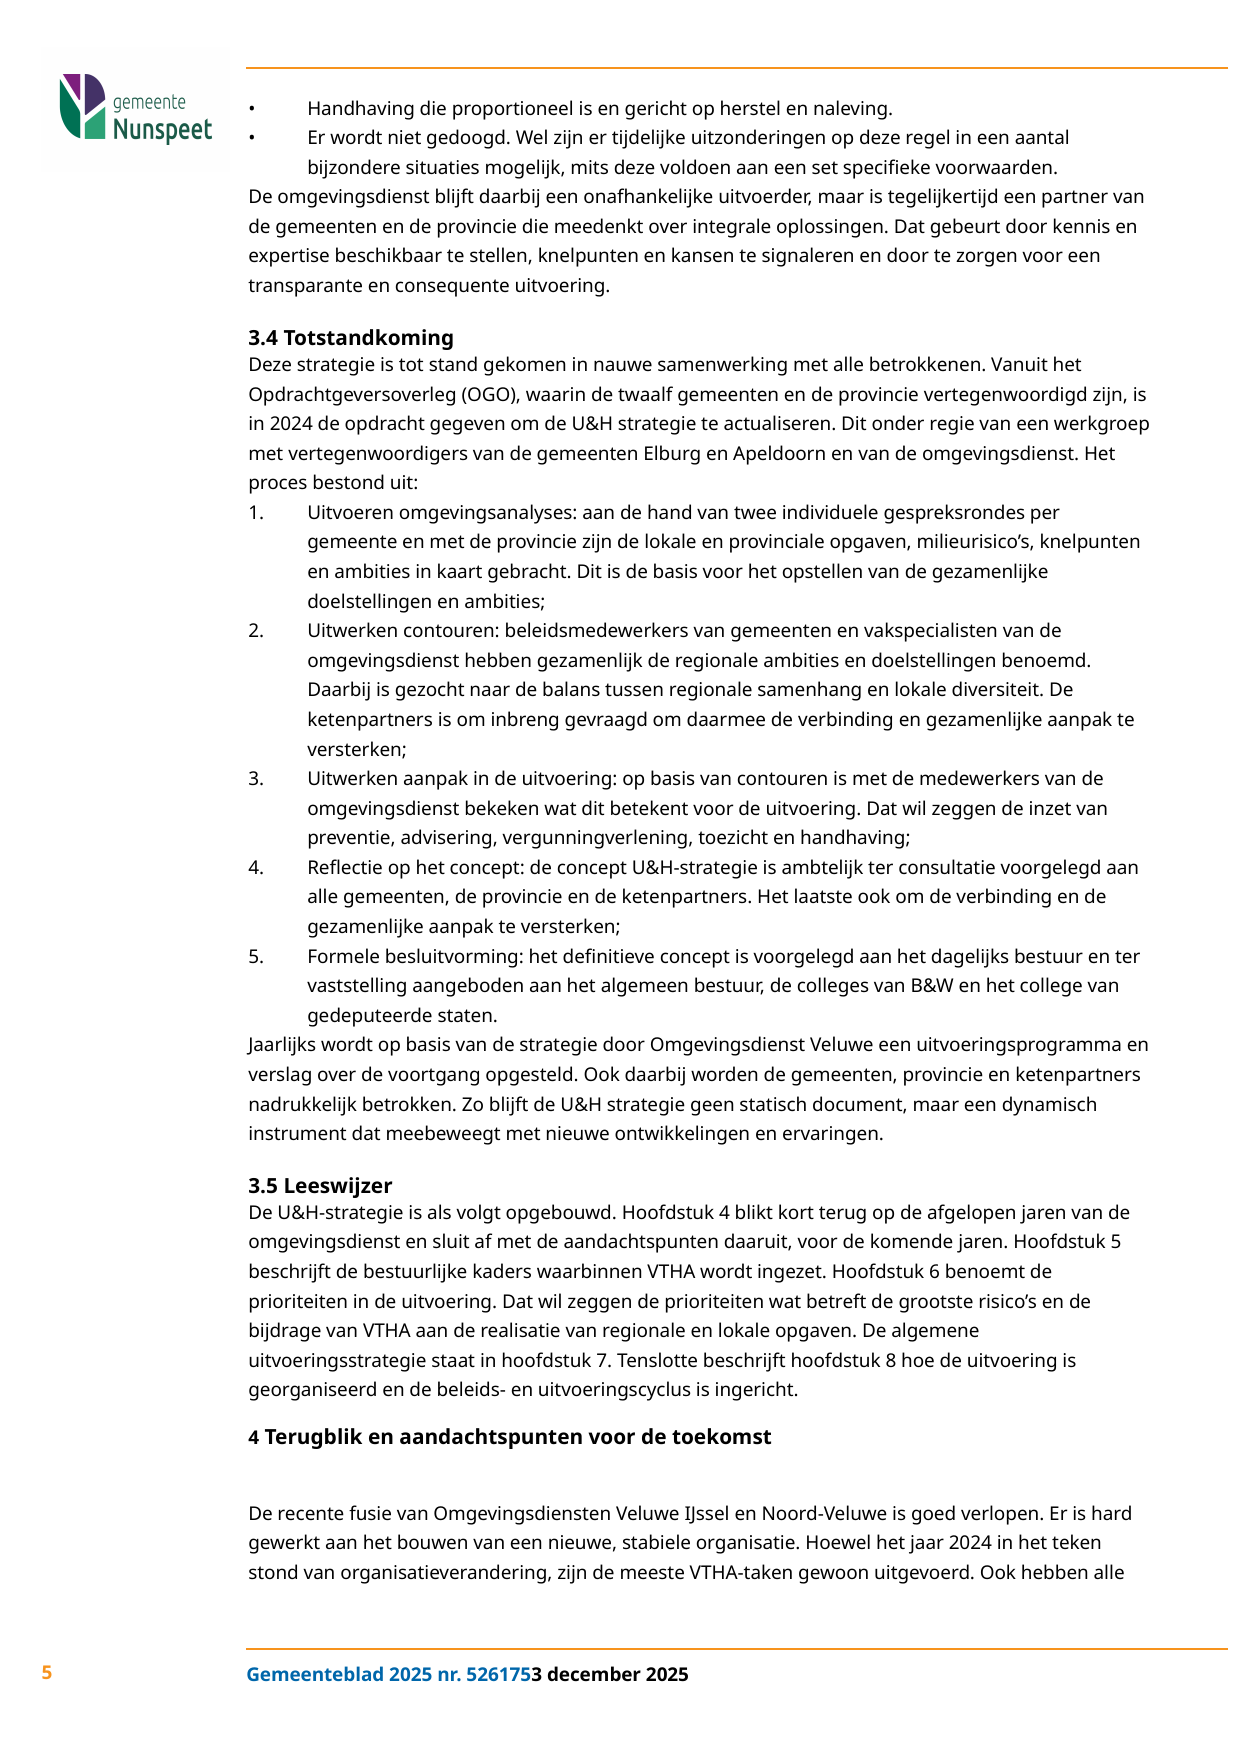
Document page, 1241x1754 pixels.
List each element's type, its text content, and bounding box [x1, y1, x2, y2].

text Deze strategie is tot stand gekomen in nauwe samenwerking met alle betrokkenen. Vanuit het Opdrachtgeversoverleg (OGO), waarin de twaalf gemeenten en de provincie vertegenwoordigd zijn, is in 2024 de opdracht gegeven om de U&H strategie te actualiseren. Dit onder regie van een werkgroep met vertegenwoordigers van de gemeenten Elburg en Apeldoorn en van de omgevingsdienst. Het proces bestond uit: [248, 351, 1152, 495]
list Formele besluitvorming: het definitieve concept is voorgelegd aan het dagelijks bestuur en ter vaststelling aangeboden aan het algemeen bestuur, de colleges van B&W en het college van gedeputeerde staten. [248, 943, 1152, 1028]
list Handhaving die proportioneel is en gericht op herstel en naleving. [248, 95, 1152, 121]
picture [41, 47, 231, 172]
text De omgevingsdienst blijft daarbij een onafhankelijke uitvoerder, maar is tegelijkertijd een partner van de gemeenten en de provincie die meedenkt over integrale oplossingen. Dat gebeurt door kennis en expertise beschikbaar te stellen, knelpunten en kansen te signaleren en door te zorgen voor een transparante en consequente uitvoering. [248, 183, 1152, 298]
text 3.5 Leeswijzer [248, 1171, 1152, 1199]
text De U&H-strategie is als volgt opgebouwd. Hoofdstuk 4 blikt kort terug op de afgelopen jaren van de omgevingsdienst en sluit af met de aandachtspunten daaruit, voor de komende jaren. Hoofdstuk 5 beschrijft de bestuurlijke kaders waarbinnen VTHA wordt ingezet. Hoofdstuk 6 benoemt de prioriteiten in de uitvoering. Dat wil zeggen de prioriteiten wat betreft de grootste risico’s en de bijdrage van VTHA aan de realisatie van regionale en lokale opgaven. De algemene uitvoeringsstrategie staat in hoofdstuk 7. Tenslotte beschrijft hoofdstuk 8 hoe de uitvoering is georganiseerd en de beleids- en uitvoeringscyclus is ingericht. [248, 1199, 1152, 1402]
text 3.4 Totstandkoming [248, 323, 1152, 351]
list Uitvoeren omgevingsanalyses: aan de hand van twee individuele gespreksrondes per gemeente en met de provincie zijn de lokale en provinciale opgaven, milieurisico’s, knelpunten en ambities in kaart gebracht. Dit is de basis voor het opstellen van de gezamenlijke doelstellingen en ambities; [248, 499, 1152, 613]
list Uitwerken contouren: beleidsmedewerkers van gemeenten en vakspecialisten van de omgevingsdienst hebben gezamenlijk de regionale ambities en doelstellingen benoemd. Daarbij is gezocht naar de balans tussen regionale samenhang en lokale diversiteit. De ketenpartners is om inbreng gevraagd om daarmee de verbinding en gezamenlijke aanpak te versterken; [248, 617, 1152, 761]
list Er wordt niet gedoogd. Wel zijn er tijdelijke uitzonderingen op deze regel in een aantal bijzondere situaties mogelijk, mits deze voldoen aan een set specifieke voorwaarden. [248, 124, 1152, 180]
text De recente fusie van Omgevingsdiensten Veluwe IJssel en Noord-Veluwe is goed verlopen. Er is hard gewerkt aan het bouwen van een nieuwe, stabiele organisatie. Hoewel het jaar 2024 in het teken stond van organisatieverandering, zijn de meeste VTHA-taken gewoon uitgevoerd. Ook hebben alle [248, 1500, 1152, 1585]
text Jaarlijks wordt op basis van de strategie door Omgevingsdienst Veluwe een uitvoeringsprogramma en verslag over de voortgang opgesteld. Ook daarbij worden de gemeenten, provincie en ketenpartners nadrukkelijk betrokken. Zo blijft de U&H strategie geen statisch document, maar een dynamisch instrument dat meebeweegt met nieuwe ontwikkelingen en ervaringen. [248, 1032, 1152, 1146]
list Reflectie op het concept: de concept U&H-strategie is ambtelijk ter consultatie voorgelegd aan alle gemeenten, de provincie en de ketenpartners. Het laatste ook om de verbinding en de gezamenlijke aanpak te versterken; [248, 854, 1152, 939]
list Uitwerken aanpak in de uitvoering: op basis van contouren is met de medewerkers van de omgevingsdienst bekeken wat dit betekent voor de uitvoering. Dat wil zeggen de inzet van preventie, advisering, vergunningverlening, toezicht en handhaving; [248, 765, 1152, 850]
text 4 Terugblik en aandachtspunten voor de toekomst [248, 1422, 1152, 1451]
